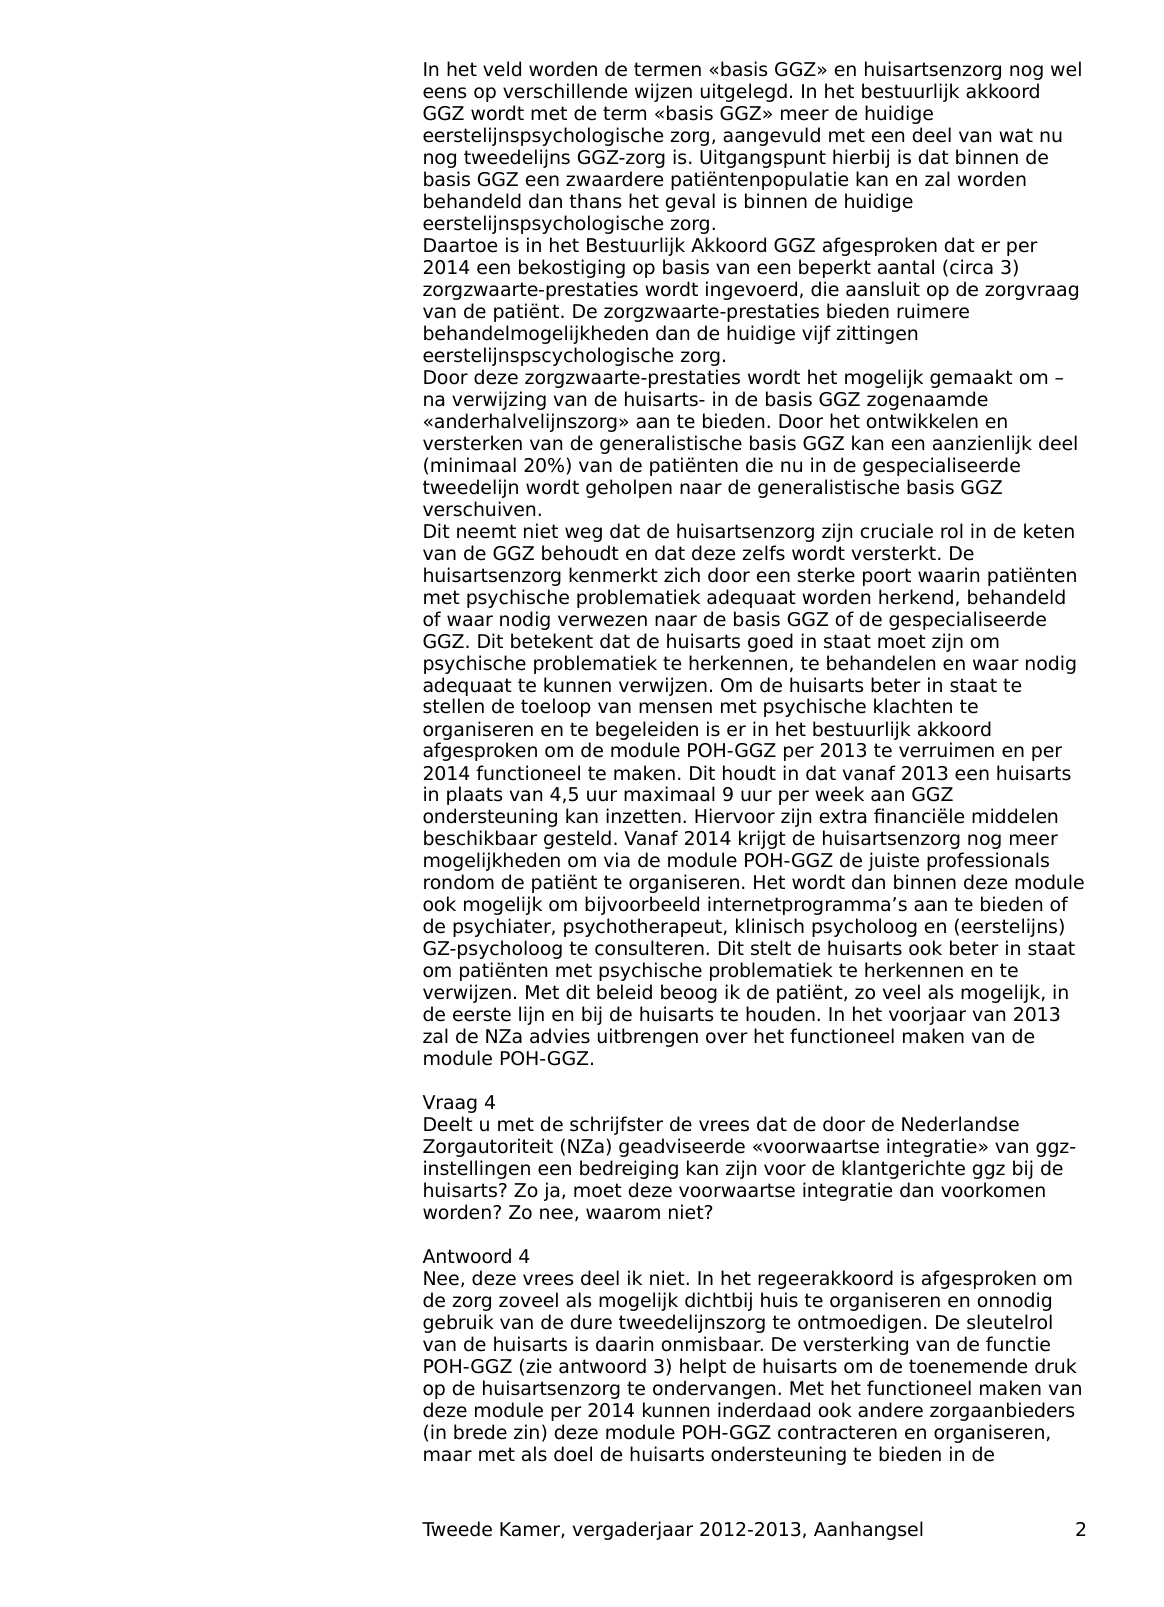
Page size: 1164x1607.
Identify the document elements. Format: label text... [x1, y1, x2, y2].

text Nee, deze vrees deel ik niet. In het regeerakkoord is afgesproken om de zorg zoveel als mogelijk dichtbij huis te organiseren en onnodig gebruik van de dure tweedelijnszorg te ontmoedigen. De sleutelrol van de huisarts is daarin onmisbaar. De versterking van de functie POH-GGZ (zie antwoord 3) helpt de huisarts om de toenemende druk op de huisartsenzorg te ondervangen. Met het functioneel maken van deze module per 2014 kunnen inderdaad ook andere zorgaanbieders (in brede zin) deze module POH-GGZ contracteren en organiseren, maar met als doel de huisarts ondersteuning te bieden in de [422, 1268, 1087, 1466]
text Antwoord 4 [422, 1246, 1087, 1268]
text Deelt u met de schrijfster de vrees dat de door de Nederlandse Zorgautoriteit (NZa) geadviseerde «voorwaartse integratie» van ggz-instellingen een bedreiging kan zijn voor de klantgerichte ggz bij de huisarts? Zo ja, moet deze voorwaartse integratie dan voorkomen worden? Zo nee, waarom niet? [422, 1114, 1087, 1224]
text Daartoe is in het Bestuurlijk Akkoord GGZ afgesproken dat er per 2014 een bekostiging op basis van een beperkt aantal (circa 3) zorgzwaarte-prestaties wordt ingevoerd, die aansluit op de zorgvraag van de patiënt. De zorgzwaarte-prestaties bieden ruimere behandelmogelijkheden dan de huidige vijf zittingen eerstelijnspscychologische zorg. [422, 235, 1087, 367]
text Vraag 4 [422, 1092, 1087, 1114]
text Dit neemt niet weg dat de huisartsenzorg zijn cruciale rol in de keten van de GGZ behoudt en dat deze zelfs wordt versterkt. De huisartsenzorg kenmerkt zich door een sterke poort waarin patiënten met psychische problematiek adequaat worden herkend, behandeld of waar nodig verwezen naar de basis GGZ of de gespecialiseerde GGZ. Dit betekent dat de huisarts goed in staat moet zijn om psychische problematiek te herkennen, te behandelen en waar nodig adequaat te kunnen verwijzen. Om de huisarts beter in staat te stellen de toeloop van mensen met psychische klachten te organiseren en te begeleiden is er in het bestuurlijk akkoord afgesproken om de module POH-GGZ per 2013 te verruimen en per 2014 functioneel te maken. Dit houdt in dat vanaf 2013 een huisarts in plaats van 4,5 uur maximaal 9 uur per week aan GGZ ondersteuning kan inzetten. Hiervoor zijn extra financiële middelen beschikbaar gesteld. Vanaf 2014 krijgt de huisartsenzorg nog meer mogelijkheden om via de module POH-GGZ de juiste professionals rondom de patiënt te organiseren. Het wordt dan binnen deze module ook mogelijk om bijvoorbeeld internetprogramma’s aan te bieden of de psychiater, psychotherapeut, klinisch psycholoog en (eerstelijns) GZ-psycholoog te consulteren. Dit stelt de huisarts ook beter in staat om patiënten met psychische problematiek te herkennen en te verwijzen. Met dit beleid beoog ik de patiënt, zo veel als mogelijk, in de eerste lijn en bij de huisarts te houden. In het voorjaar van 2013 zal de NZa advies uitbrengen over het functioneel maken van de module POH-GGZ. [422, 521, 1087, 1070]
text Door deze zorgzwaarte-prestaties wordt het mogelijk gemaakt om – na verwijzing van de huisarts- in de basis GGZ zogenaamde «anderhalvelijnszorg» aan te bieden. Door het ontwikkelen en versterken van de generalistische basis GGZ kan een aanzienlijk deel (minimaal 20%) van de patiënten die nu in de gespecialiseerde tweedelijn wordt geholpen naar de generalistische basis GGZ verschuiven. [422, 367, 1087, 521]
text In het veld worden de termen «basis GGZ» en huisartsenzorg nog wel eens op verschillende wijzen uitgelegd. In het bestuurlijk akkoord GGZ wordt met de term «basis GGZ» meer de huidige eerstelijnspsychologische zorg, aangevuld met een deel van wat nu nog tweedelijns GGZ-zorg is. Uitgangspunt hierbij is dat binnen de basis GGZ een zwaardere patiëntenpopulatie kan en zal worden behandeld dan thans het geval is binnen de huidige eerstelijnspsychologische zorg. [422, 59, 1087, 235]
